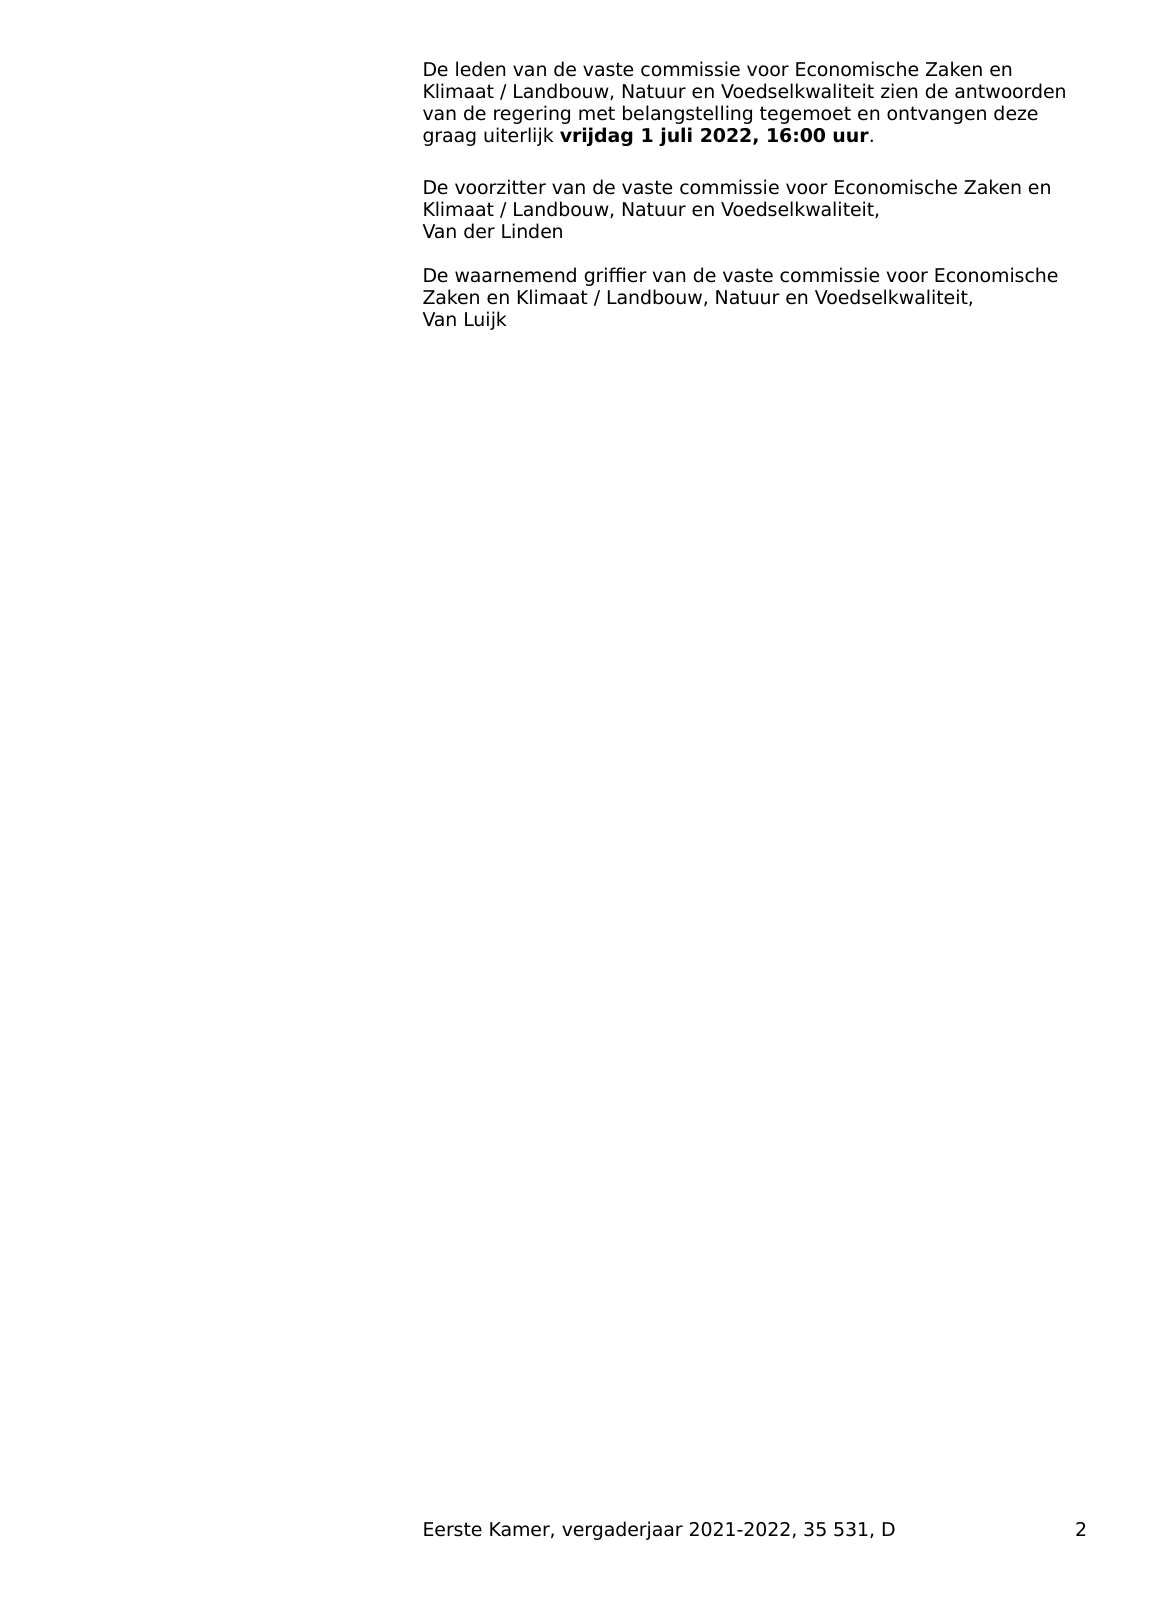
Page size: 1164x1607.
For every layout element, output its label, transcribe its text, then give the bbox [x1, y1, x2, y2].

text De voorzitter van de vaste commissie voor Economische Zaken en Klimaat / Landbouw, Natuur en Voedselkwaliteit, Van der Linden [422, 177, 1087, 243]
text De waarnemend griffier van de vaste commissie voor Economische Zaken en Klimaat / Landbouw, Natuur en Voedselkwaliteit, Van Luijk [422, 265, 1087, 331]
text De leden van de vaste commissie voor Economische Zaken en Klimaat / Landbouw, Natuur en Voedselkwaliteit zien de antwoorden van de regering met belangstelling tegemoet en ontvangen deze graag uiterlijk vrijdag 1 juli 2022, 16:00 uur. [422, 59, 1087, 147]
